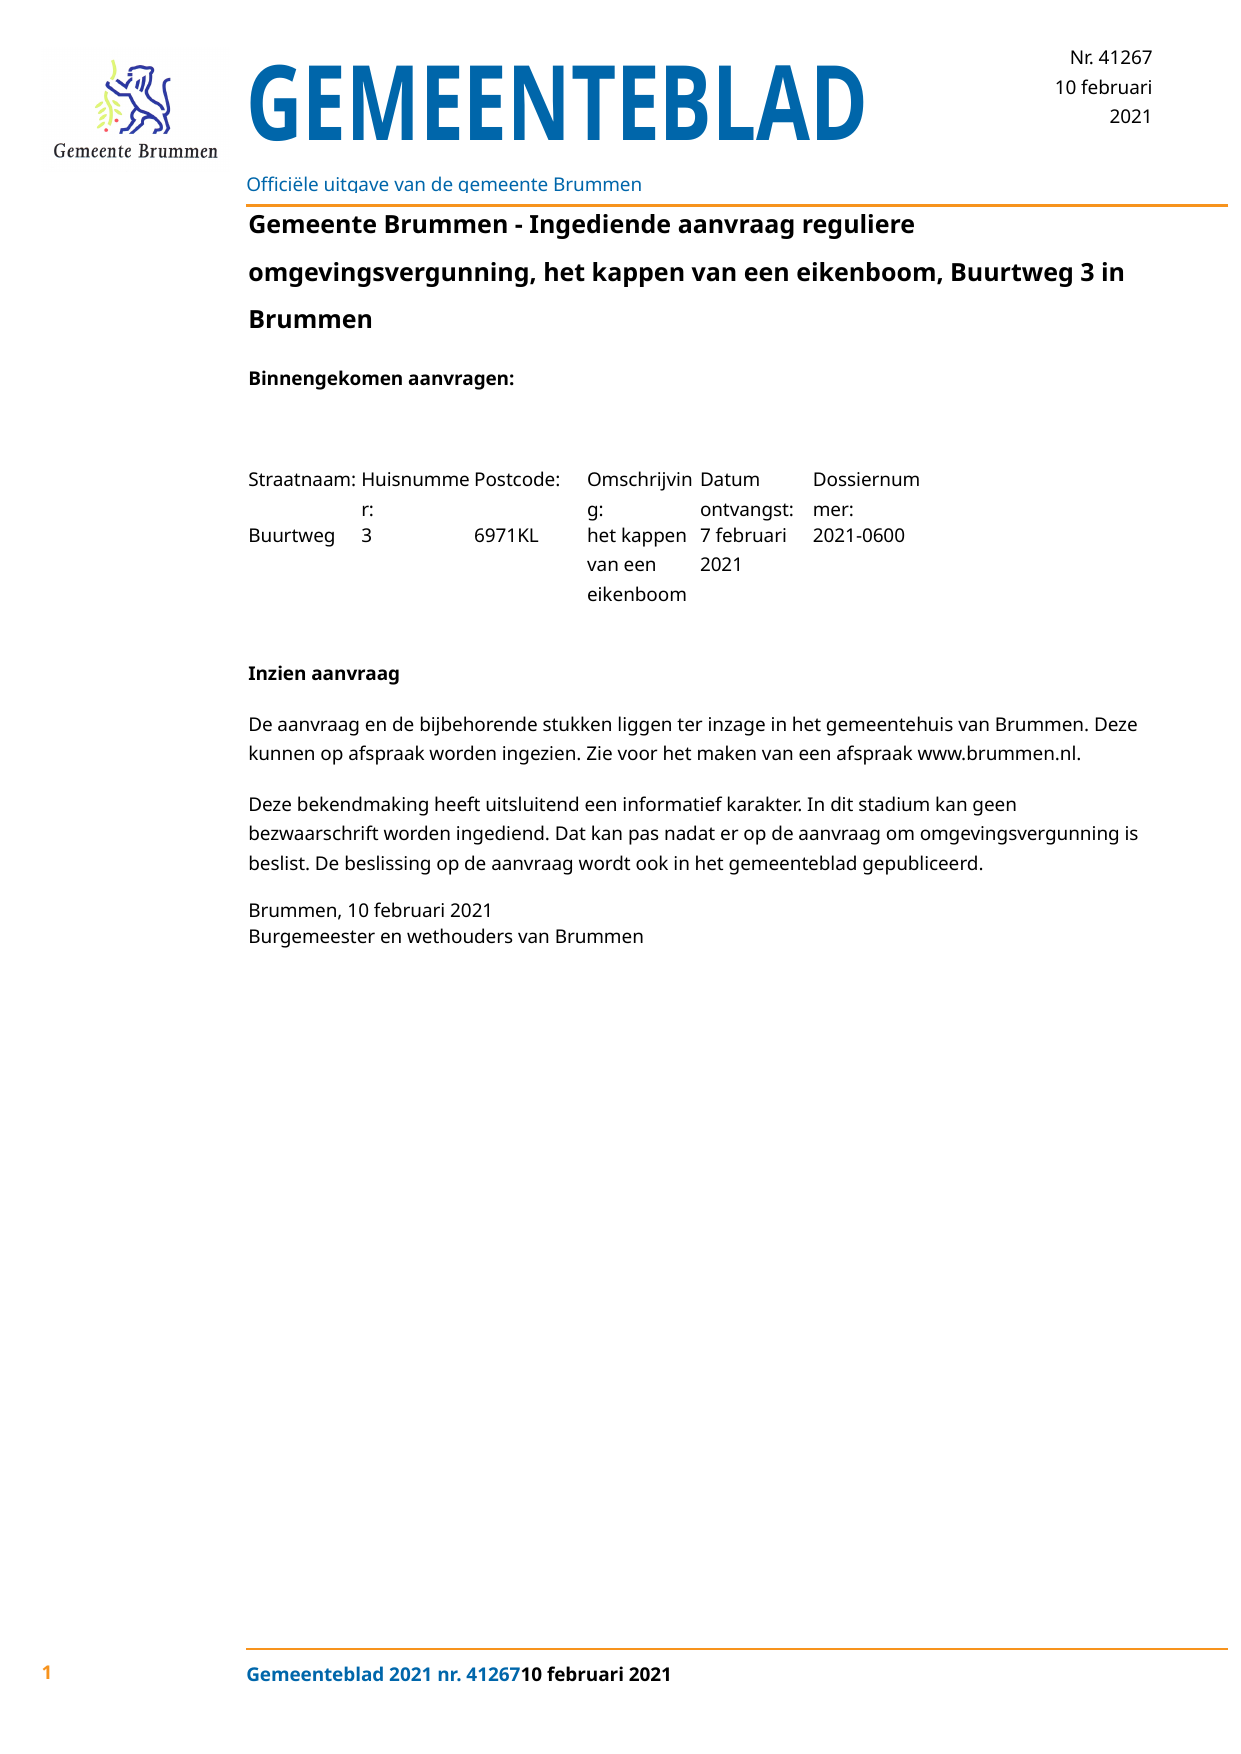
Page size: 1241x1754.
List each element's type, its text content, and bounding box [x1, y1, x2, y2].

table_cell 2021-0600 [813, 522, 926, 607]
table_header Omschrijving: [587, 466, 700, 522]
text Burgemeester en wethouders van Brummen [248, 923, 1152, 949]
table_cell [1039, 522, 1152, 607]
table_cell [926, 522, 1038, 607]
table_header Straatnaam: [248, 466, 361, 522]
table_cell 7 februari 2021 [700, 522, 813, 607]
table_header Postcode: [474, 466, 587, 522]
table_header [1039, 466, 1152, 522]
table_cell 3 [361, 522, 474, 607]
table_header Huisnummer: [361, 466, 474, 522]
text De aanvraag en de bijbehorende stukken liggen ter inzage in het gemeentehuis van Brummen. Deze kunnen op afspraak worden ingezien. Zie voor het maken van een afspraak www.brummen.nl. [248, 711, 1152, 766]
table_header Dossiernummer: [813, 466, 926, 522]
text Inzien aanvraag [248, 660, 1152, 686]
picture [41, 47, 231, 172]
table_cell Buurtweg [248, 522, 361, 607]
text Binnengekomen aanvragen: [248, 366, 1152, 391]
table_cell het kappen van een eikenboom [587, 522, 700, 607]
table_header [926, 466, 1038, 522]
text Gemeente Brummen - Ingediende aanvraag reguliere omgevingsvergunning, het kappen van een eikenboom, Buurtweg 3 in Brummen [248, 207, 1152, 336]
table_header Datum ontvangst: [700, 466, 813, 522]
text Brummen, 10 februari 2021 [248, 898, 1152, 923]
table_cell 6971KL [474, 522, 587, 607]
text Deze bekendmaking heeft uitsluitend een informatief karakter. In dit stadium kan geen bezwaarschrift worden ingediend. Dat kan pas nadat er op de aanvraag om omgevingsvergunning is beslist. De beslissing op de aanvraag wordt ook in het gemeenteblad gepubliceerd. [248, 791, 1152, 876]
